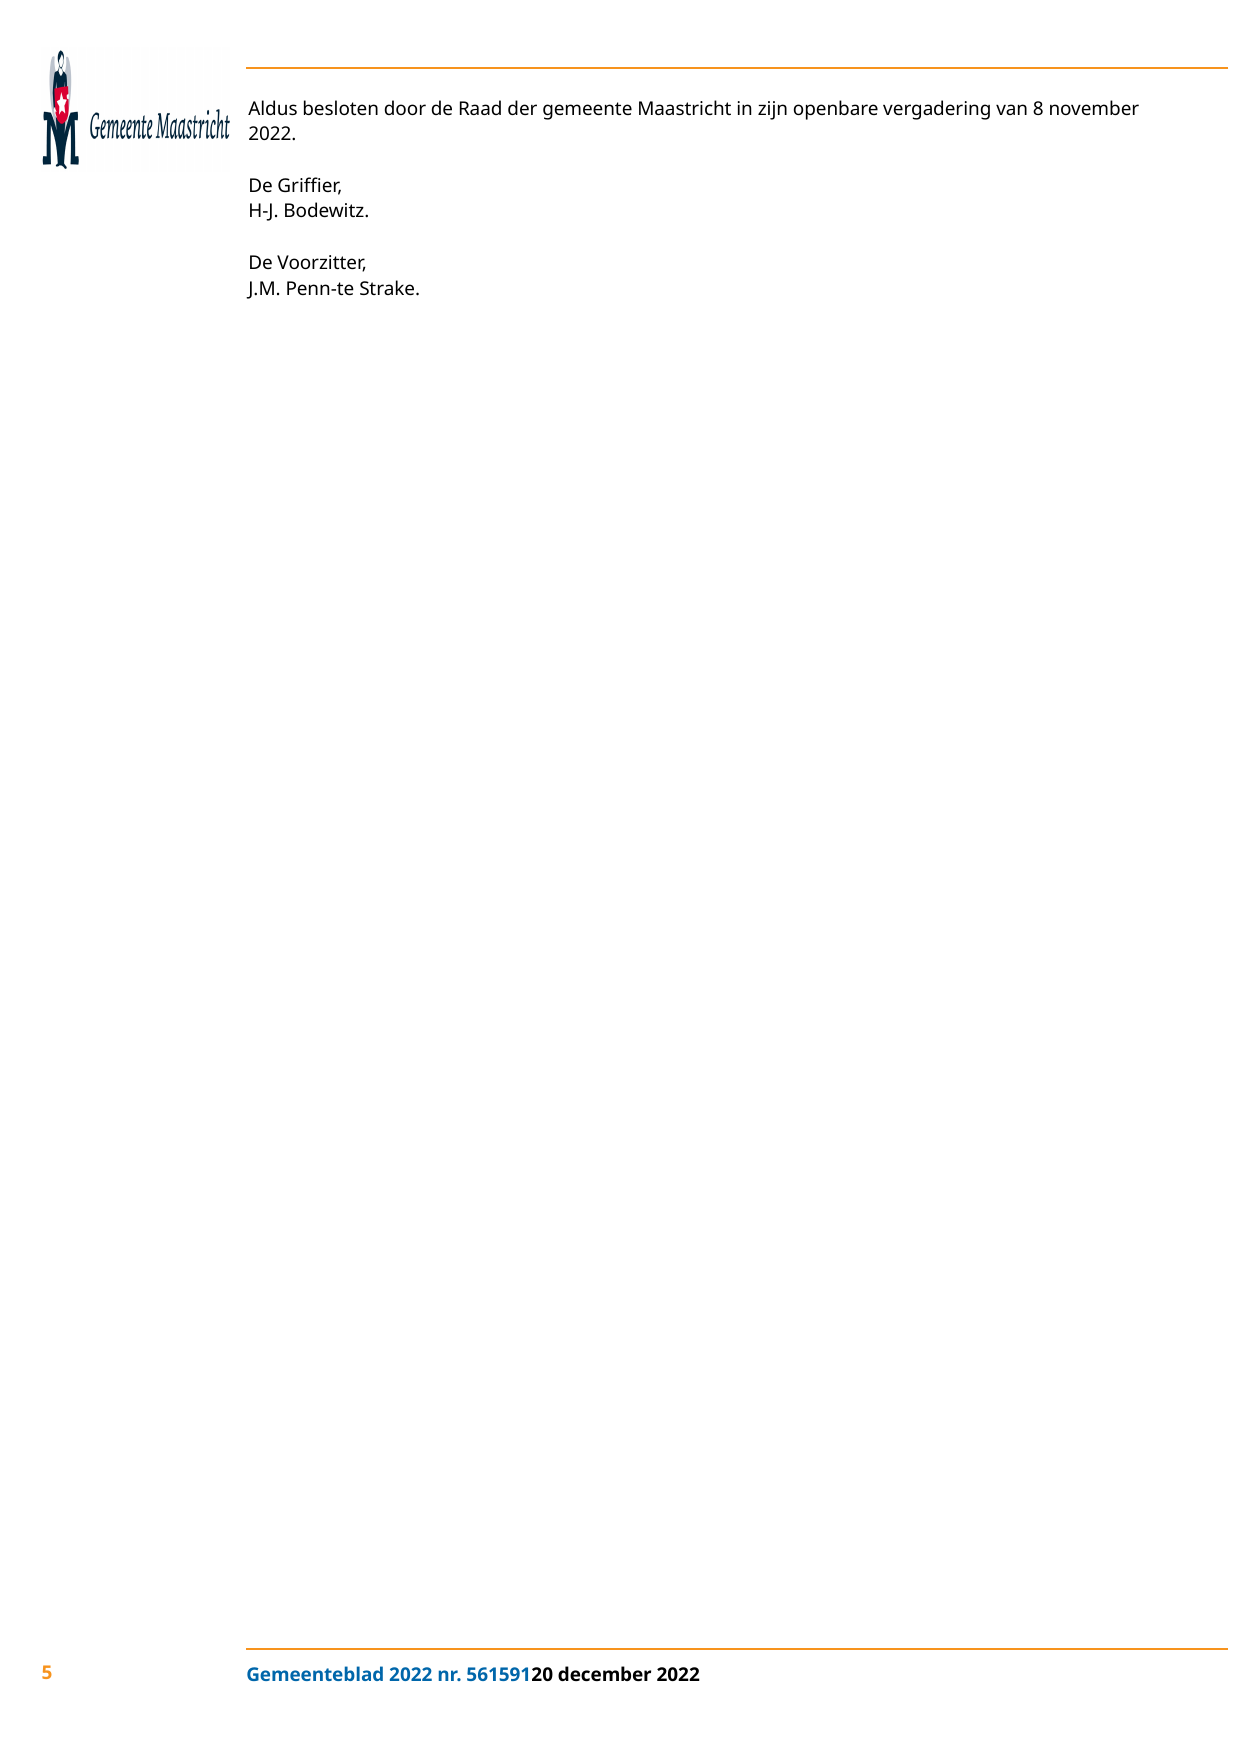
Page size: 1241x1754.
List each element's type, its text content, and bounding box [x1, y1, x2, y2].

picture [41, 47, 231, 172]
text H-J. Bodewitz. [248, 198, 1152, 223]
text De Voorzitter, [248, 249, 1152, 275]
text J.M. Penn-te Strake. [248, 275, 1152, 301]
text Aldus besloten door de Raad der gemeente Maastricht in zijn openbare vergadering van 8 november 2022. [248, 95, 1152, 146]
text De Griffier, [248, 172, 1152, 198]
